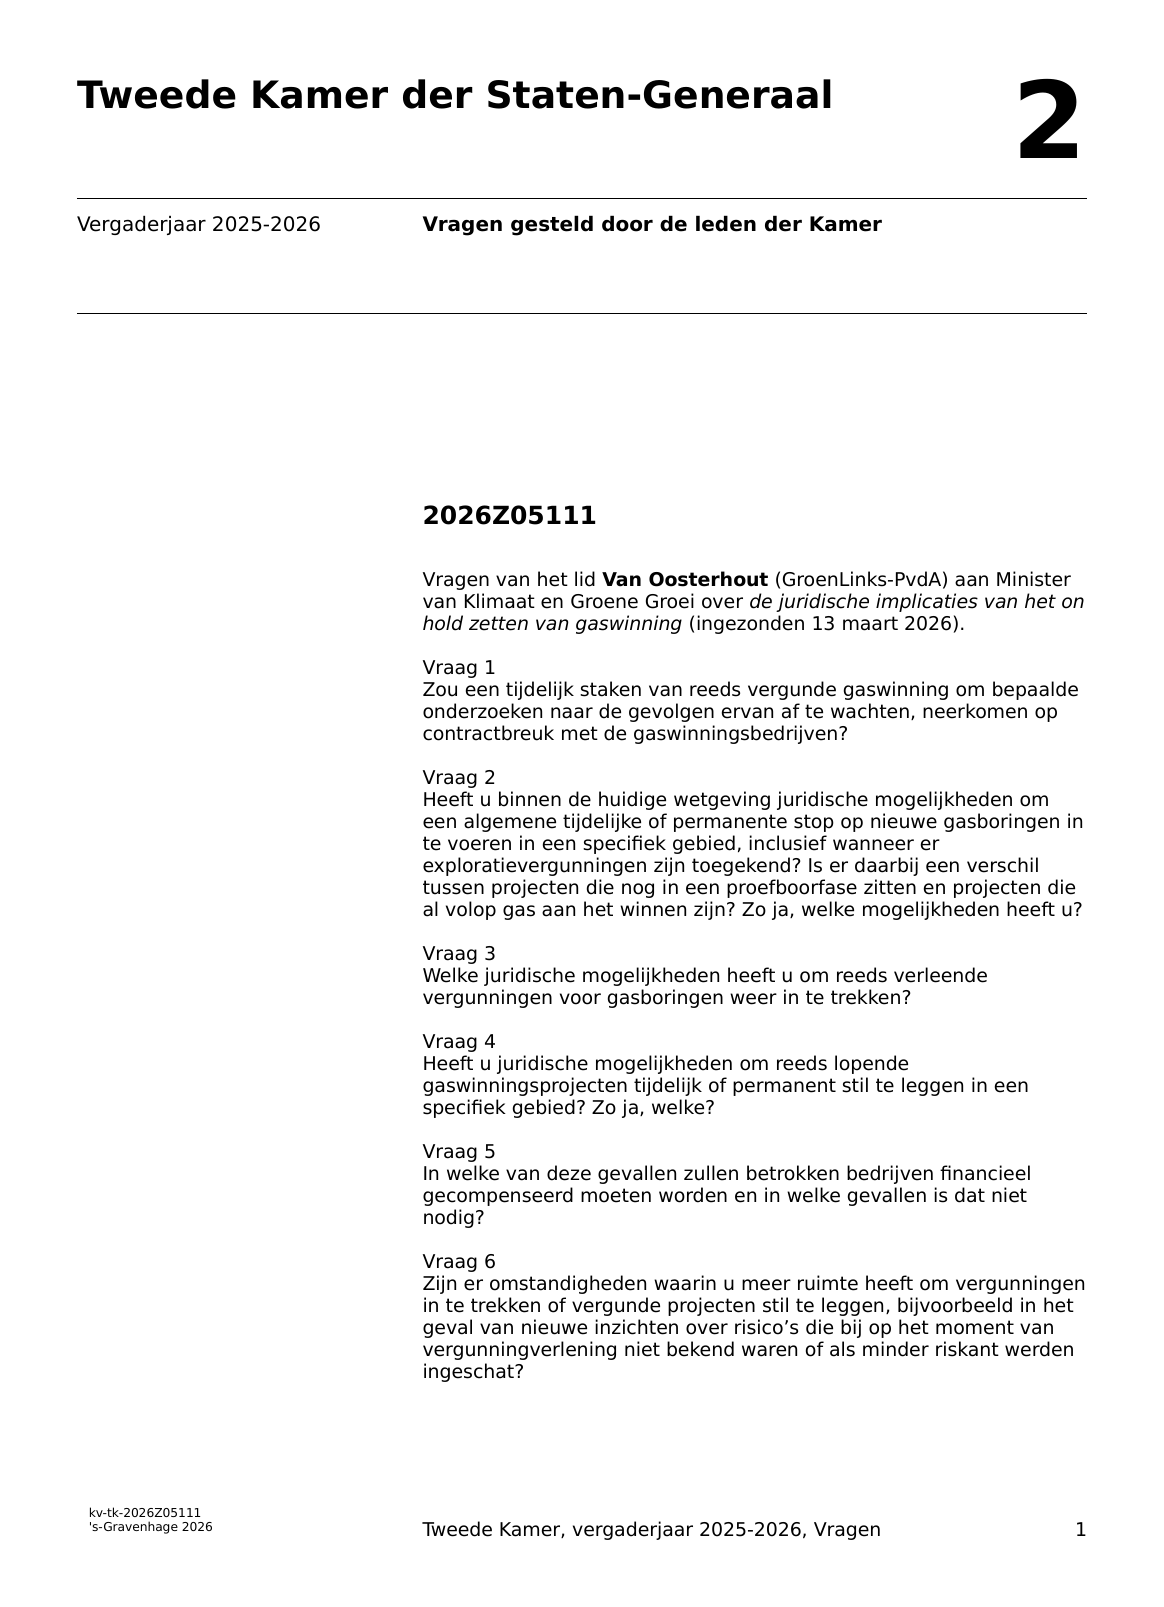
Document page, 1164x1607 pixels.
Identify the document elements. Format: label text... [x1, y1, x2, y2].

table_cell Vergaderjaar 2025-2026 [77, 199, 422, 313]
table_cell Vragen gesteld door de leden der Kamer [422, 199, 1087, 313]
text kv-tk-2026Z05111 [88, 1506, 323, 1520]
text Welke juridische mogelijkheden heeft u om reeds verleende vergunningen voor gasboringen weer in te trekken? [422, 965, 1087, 1009]
text Heeft u juridische mogelijkheden om reeds lopende gaswinningsprojecten tijdelijk of permanent stil te leggen in een specifiek gebied? Zo ja, welke? [422, 1053, 1087, 1119]
text Vraag 3 [422, 943, 1087, 965]
table_header Tweede Kamer der Staten-Generaal [77, 59, 886, 198]
text Vraag 5 [422, 1141, 1087, 1163]
text Zijn er omstandigheden waarin u meer ruimte heeft om vergunningen in te trekken of vergunde projecten stil te leggen, bijvoorbeeld in het geval van nieuwe inzichten over risico’s die bij op het moment van vergunningverlening niet bekend waren of als minder riskant werden ingeschat? [422, 1273, 1087, 1383]
text Zou een tijdelijk staken van reeds vergunde gaswinning om bepaalde onderzoeken naar de gevolgen ervan af te wachten, neerkomen op contractbreuk met de gaswinningsbedrijven? [422, 679, 1087, 745]
text Vraag 2 [422, 767, 1087, 789]
text Vraag 1 [422, 657, 1087, 679]
text Heeft u binnen de huidige wetgeving juridische mogelijkheden om een algemene tijdelijke of permanente stop op nieuwe gasboringen in te voeren in een specifiek gebied, inclusief wanneer er exploratievergunningen zijn toegekend? Is er daarbij een verschil tussen projecten die nog in een proefboorfase zitten en projecten die al volop gas aan het winnen zijn? Zo ja, welke mogelijkheden heeft u? [422, 789, 1087, 921]
text Vraag 6 [422, 1251, 1087, 1273]
text Vragen van het lid Van Oosterhout (GroenLinks-PvdA) aan Minister van Klimaat en Groene Groei over de juridische implicaties van het on hold zetten van gaswinning (ingezonden 13 maart 2026). [422, 569, 1087, 635]
text Vraag 4 [422, 1031, 1087, 1053]
text 2026Z05111 [422, 501, 1087, 531]
table_header 2 [886, 59, 1087, 198]
text In welke van deze gevallen zullen betrokken bedrijven financieel gecompenseerd moeten worden en in welke gevallen is dat niet nodig? [422, 1163, 1087, 1229]
text 's-Gravenhage 2026 [88, 1520, 323, 1534]
